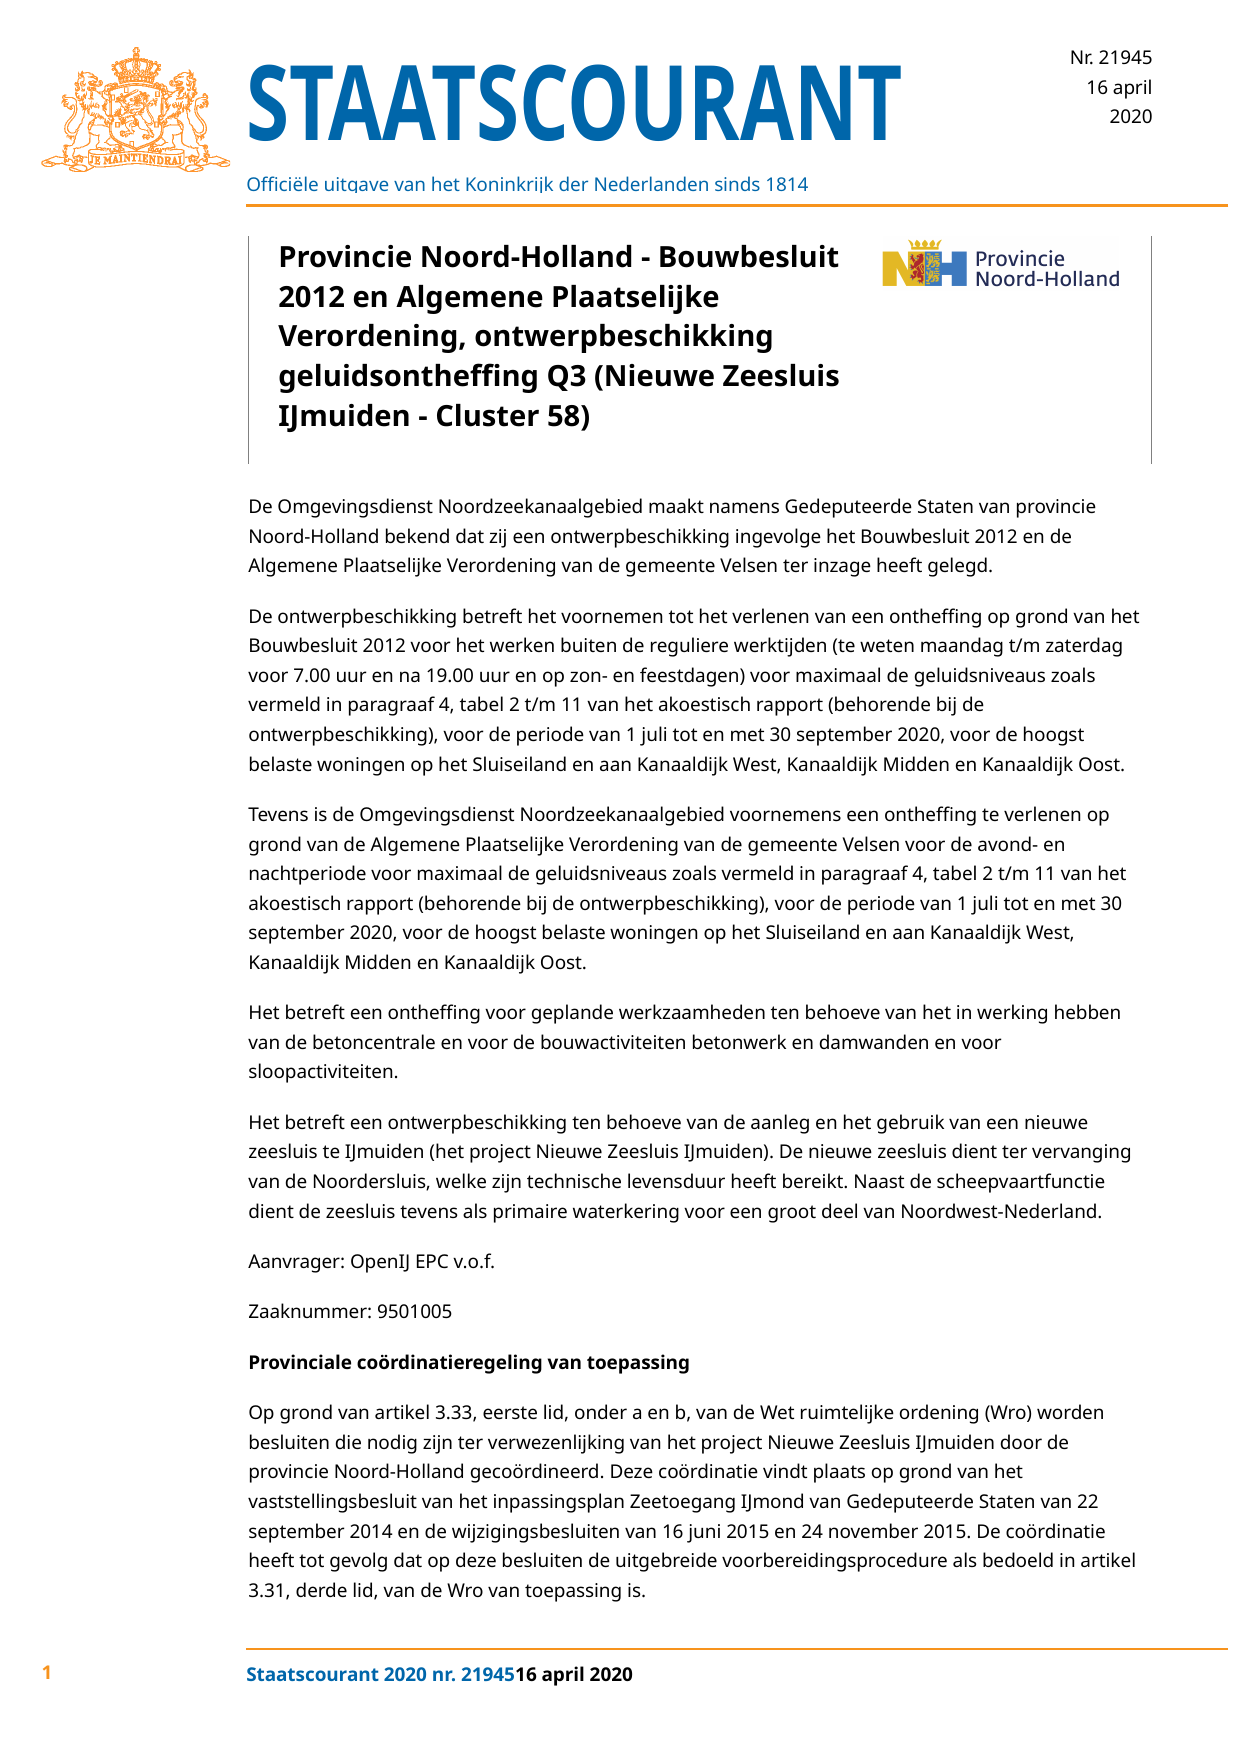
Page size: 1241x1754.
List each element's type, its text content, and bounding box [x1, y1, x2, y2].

table_header Provincie Noord-Holland - Bouwbesluit 2012 en Algemene Plaatselijke Verordening, ontwerpbeschikking geluidsontheffing Q3 (Nieuwe Zeesluis IJmuiden - Cluster 58) [249, 236, 850, 464]
picture [882, 236, 1119, 291]
text Provinciale coördinatieregeling van toepassing [248, 1349, 1152, 1375]
table_header [850, 236, 1151, 464]
text Het betreft een ontheffing voor geplande werkzaamheden ten behoeve van het in werking hebben van de betoncentrale en voor de bouwactiviteiten betonwerk en damwanden en voor sloopactiviteiten. [248, 999, 1152, 1084]
text Het betreft een ontwerpbeschikking ten behoeve van de aanleg en het gebruik van een nieuwe zeesluis te IJmuiden (het project Nieuwe Zeesluis IJmuiden). De nieuwe zeesluis dient ter vervanging van de Noordersluis, welke zijn technische levensduur heeft bereikt. Naast de scheepvaartfunctie dient de zeesluis tevens als primaire waterkering voor een groot deel van Noordwest-Nederland. [248, 1109, 1152, 1224]
text De Omgevingsdienst Noordzeekanaalgebied maakt namens Gedeputeerde Staten van provincie Noord-Holland bekend dat zij een ontwerpbeschikking ingevolge het Bouwbesluit 2012 en de Algemene Plaatselijke Verordening van de gemeente Velsen ter inzage heeft gelegd. [248, 493, 1152, 578]
picture [41, 47, 231, 172]
text Op grond van artikel 3.33, eerste lid, onder a en b, van de Wet ruimtelijke ordening (Wro) worden besluiten die nodig zijn ter verwezenlijking van het project Nieuwe Zeesluis IJmuiden door de provincie Noord-Holland gecoördineerd. Deze coördinatie vindt plaats op grond van het vaststellingsbesluit van het inpassingsplan Zeetoegang IJmond van Gedeputeerde Staten van 22 september 2014 en de wijzigingsbesluiten van 16 juni 2015 en 24 november 2015. De coördinatie heeft tot gevolg dat op deze besluiten de uitgebreide voorbereidingsprocedure als bedoeld in artikel 3.31, derde lid, van de Wro van toepassing is. [248, 1399, 1152, 1603]
text De ontwerpbeschikking betreft het voornemen tot het verlenen van een ontheffing op grond van het Bouwbesluit 2012 voor het werken buiten de reguliere werktijden (te weten maandag t/m zaterdag voor 7.00 uur en na 19.00 uur en op zon- en feestdagen) voor maximaal de geluidsniveaus zoals vermeld in paragraaf 4, tabel 2 t/m 11 van het akoestisch rapport (behorende bij de ontwerpbeschikking), voor de periode van 1 juli tot en met 30 september 2020, voor de hoogst belaste woningen op het Sluiseiland en aan Kanaaldijk West, Kanaaldijk Midden en Kanaaldijk Oost. [248, 603, 1152, 777]
text Zaaknummer: 9501005 [248, 1299, 1152, 1324]
text Tevens is de Omgevingsdienst Noordzeekanaalgebied voornemens een ontheffing te verlenen op grond van de Algemene Plaatselijke Verordening van de gemeente Velsen voor de avond- en nachtperiode voor maximaal de geluidsniveaus zoals vermeld in paragraaf 4, tabel 2 t/m 11 van het akoestisch rapport (behorende bij de ontwerpbeschikking), voor de periode van 1 juli tot en met 30 september 2020, voor de hoogst belaste woningen op het Sluiseiland en aan Kanaaldijk West, Kanaaldijk Midden en Kanaaldijk Oost. [248, 801, 1152, 975]
text Aanvrager: OpenIJ EPC v.o.f. [248, 1248, 1152, 1274]
